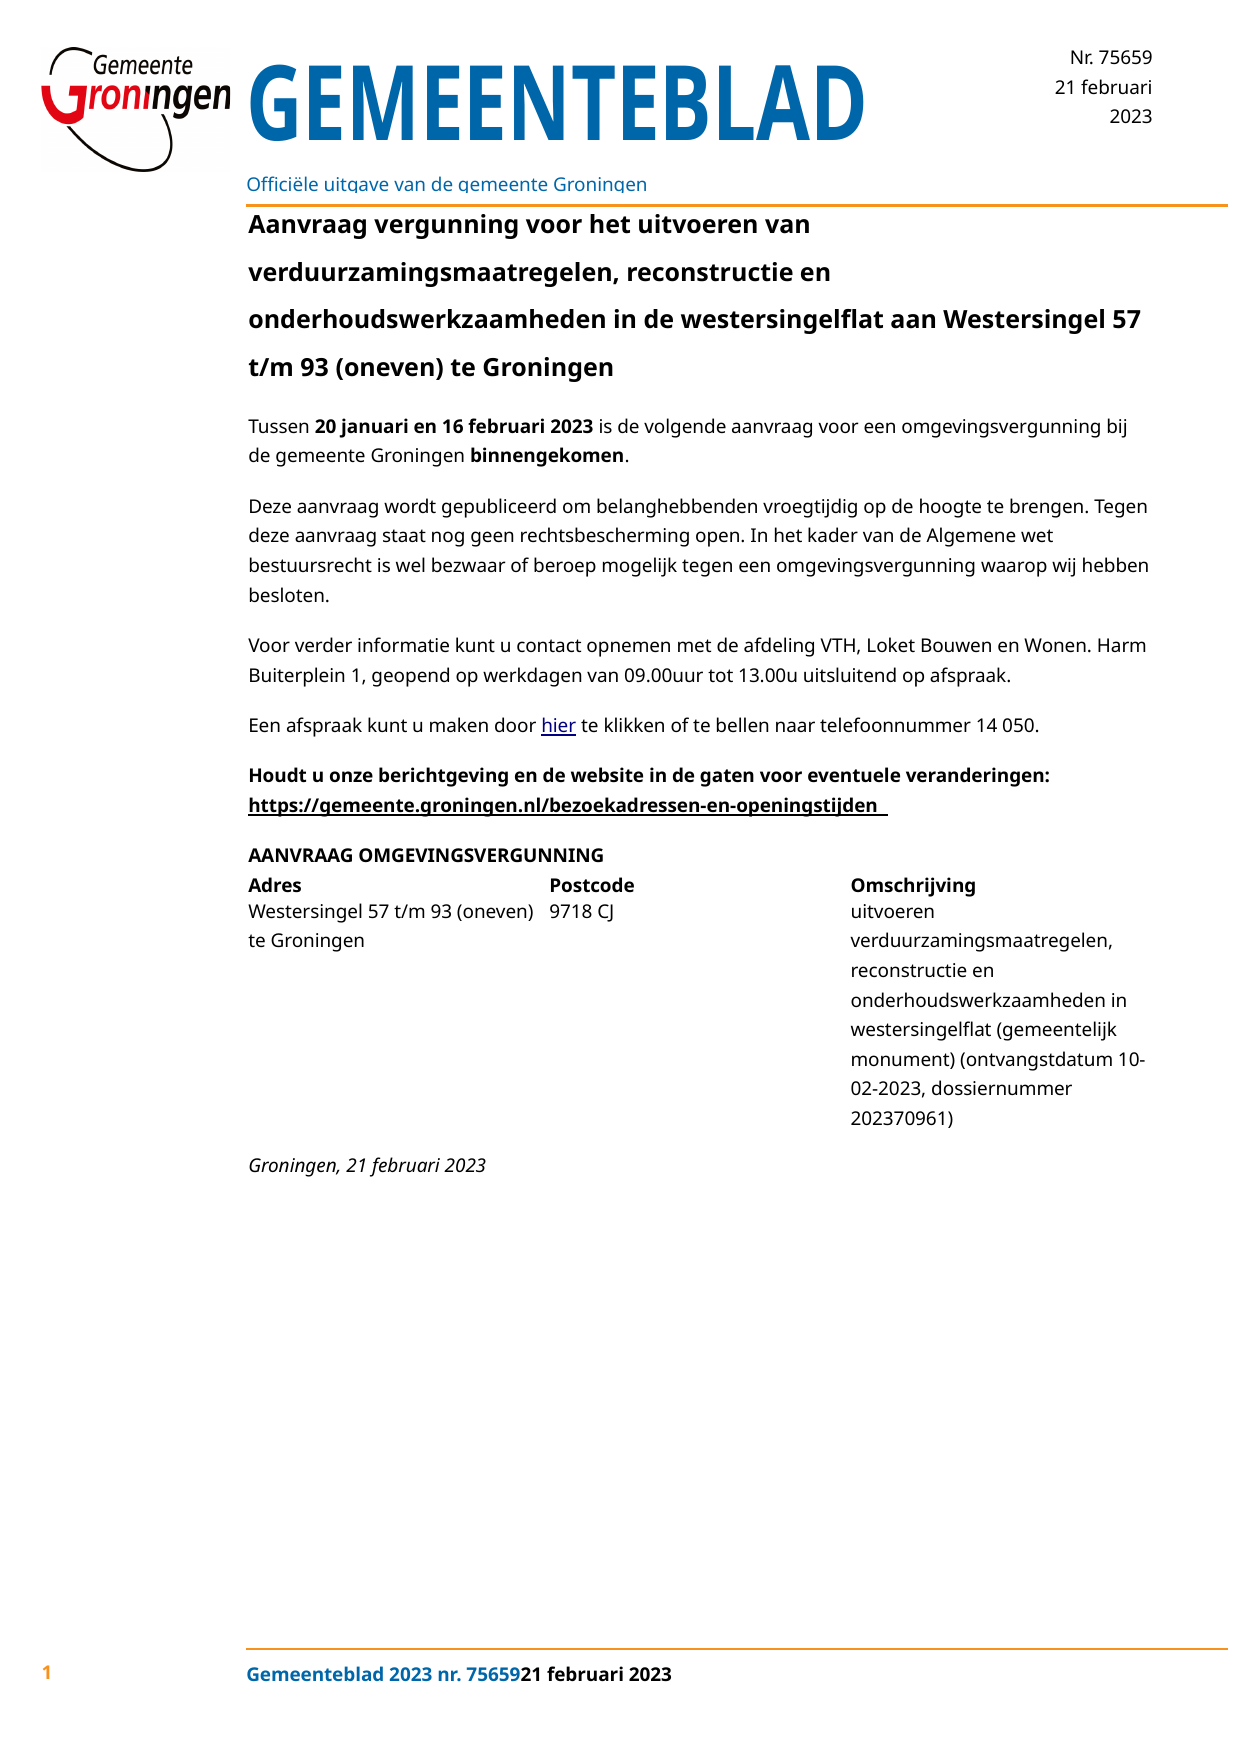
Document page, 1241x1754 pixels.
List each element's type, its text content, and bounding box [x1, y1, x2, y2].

text Een afspraak kunt u maken door hier te klikken of te bellen naar telefoonnummer 14 050. [248, 712, 1152, 738]
table_cell Westersingel 57 t/m 93 (oneven) te Groningen [248, 898, 549, 1131]
picture [41, 47, 231, 172]
table_header Postcode [549, 873, 850, 898]
text Voor verder informatie kunt u contact opnemen met de afdeling VTH, Loket Bouwen en Wonen. Harm Buiterplein 1, geopend op werkdagen van 09.00uur tot 13.00u uitsluitend op afspraak. [248, 632, 1152, 688]
text Deze aanvraag wordt gepubliceerd om belanghebbenden vroegtijdig op de hoogte te brengen. Tegen deze aanvraag staat nog geen rechtsbescherming open. In het kader van de Algemene wet bestuursrecht is wel bezwaar of beroep mogelijk tegen een omgevingsvergunning waarop wij hebben besloten. [248, 493, 1152, 608]
text Houdt u onze berichtgeving en de website in de gaten voor eventuele veranderingen: https://gemeente.groningen.nl/bezoekadressen-en-openingstijden [248, 763, 1152, 818]
table_header Adres [248, 873, 549, 898]
text AANVRAAG OMGEVINGSVERGUNNING [248, 843, 1152, 868]
text Tussen 20 januari en 16 februari 2023 is de volgende aanvraag voor een omgevingsvergunning bij de gemeente Groningen binnengekomen. [248, 413, 1152, 468]
text Aanvraag vergunning voor het uitvoeren van verduurzamingsmaatregelen, reconstructie en onderhoudswerkzaamheden in de westersingelflat aan Westersingel 57 t/m 93 (oneven) te Groningen [248, 207, 1152, 384]
text Groningen, 21 februari 2023 [248, 1152, 1152, 1178]
table_cell 9718 CJ [549, 898, 850, 1131]
table_header Omschrijving [850, 873, 1152, 898]
table_cell uitvoeren verduurzamingsmaatregelen, reconstructie en onderhoudswerkzaamheden in westersingelflat (gemeentelijk monument) (ontvangstdatum 10-02-2023, dossiernummer 202370961) [850, 898, 1152, 1131]
